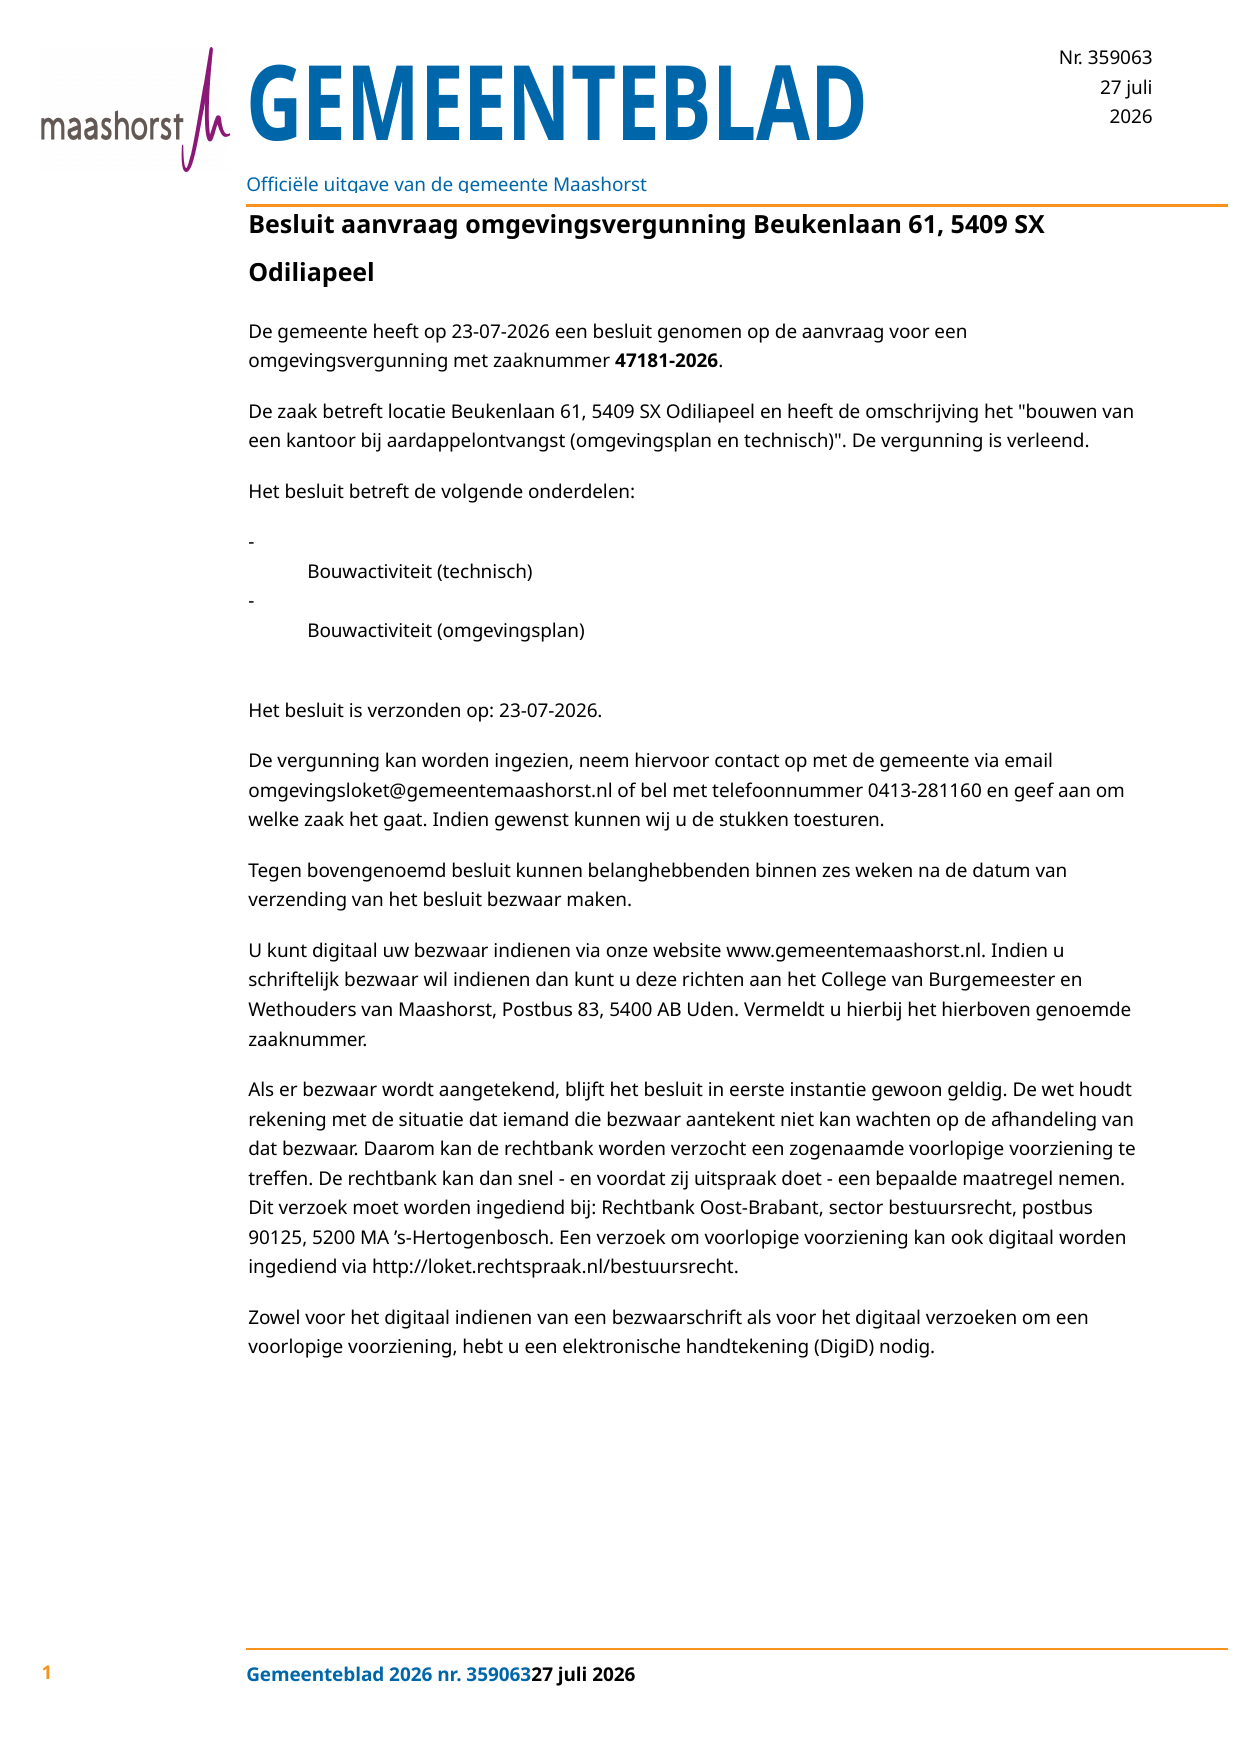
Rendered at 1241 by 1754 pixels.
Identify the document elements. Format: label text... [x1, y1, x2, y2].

text De gemeente heeft op 23-07-2026 een besluit genomen op de aanvraag voor een omgevingsvergunning met zaaknummer 47181-2026. [248, 318, 1152, 373]
text Het besluit betreft de volgende onderdelen: [248, 478, 1152, 504]
text Tegen bovengenoemd besluit kunnen belanghebbenden binnen zes weken na de datum van verzending van het besluit bezwaar maken. [248, 857, 1152, 912]
list Bouwactiviteit (omgevingsplan) [248, 617, 1152, 643]
text Zowel voor het digitaal indienen van een bezwaarschrift als voor het digitaal verzoeken om een voorlopige voorziening, hebt u een elektronische handtekening (DigiD) nodig. [248, 1304, 1152, 1359]
text De zaak betreft locatie Beukenlaan 61, 5409 SX Odiliapeel en heeft de omschrijving het "bouwen van een kantoor bij aardappelontvangst (omgevingsplan en technisch)". De vergunning is verleend. [248, 398, 1152, 453]
picture [41, 47, 231, 172]
text Als er bezwaar wordt aangetekend, blijft het besluit in eerste instantie gewoon geldig. De wet houdt rekening met de situatie dat iemand die bezwaar aantekent niet kan wachten op de afhandeling van dat bezwaar. Daarom kan de rechtbank worden verzocht een zogenaamde voorlopige voorziening te treffen. De rechtbank kan dan snel - en voordat zij uitspraak doet - een bepaalde maatregel nemen. Dit verzoek moet worden ingediend bij: Rechtbank Oost-Brabant, sector bestuursrecht, postbus 90125, 5200 MA ’s-Hertogenbosch. Een verzoek om voorlopige voorziening kan ook digitaal worden ingediend via http://loket.rechtspraak.nl/bestuursrecht. [248, 1076, 1152, 1279]
text Besluit aanvraag omgevingsvergunning Beukenlaan 61, 5409 SX Odiliapeel [248, 207, 1152, 288]
text De vergunning kan worden ingezien, neem hiervoor contact op met de gemeente via email omgevingsloket@gemeentemaashorst.nl of bel met telefoonnummer 0413-281160 en geef aan om welke zaak het gaat. Indien gewenst kunnen wij u de stukken toesturen. [248, 747, 1152, 832]
text U kunt digitaal uw bezwaar indienen via onze website www.gemeentemaashorst.nl. Indien u schriftelijk bezwaar wil indienen dan kunt u deze richten aan het College van Burgemeester en Wethouders van Maashorst, Postbus 83, 5400 AB Uden. Vermeldt u hierbij het hierboven genoemde zaaknummer. [248, 937, 1152, 1052]
list Bouwactiviteit (technisch) [248, 558, 1152, 584]
text Het besluit is verzonden op: 23-07-2026. [248, 697, 1152, 723]
